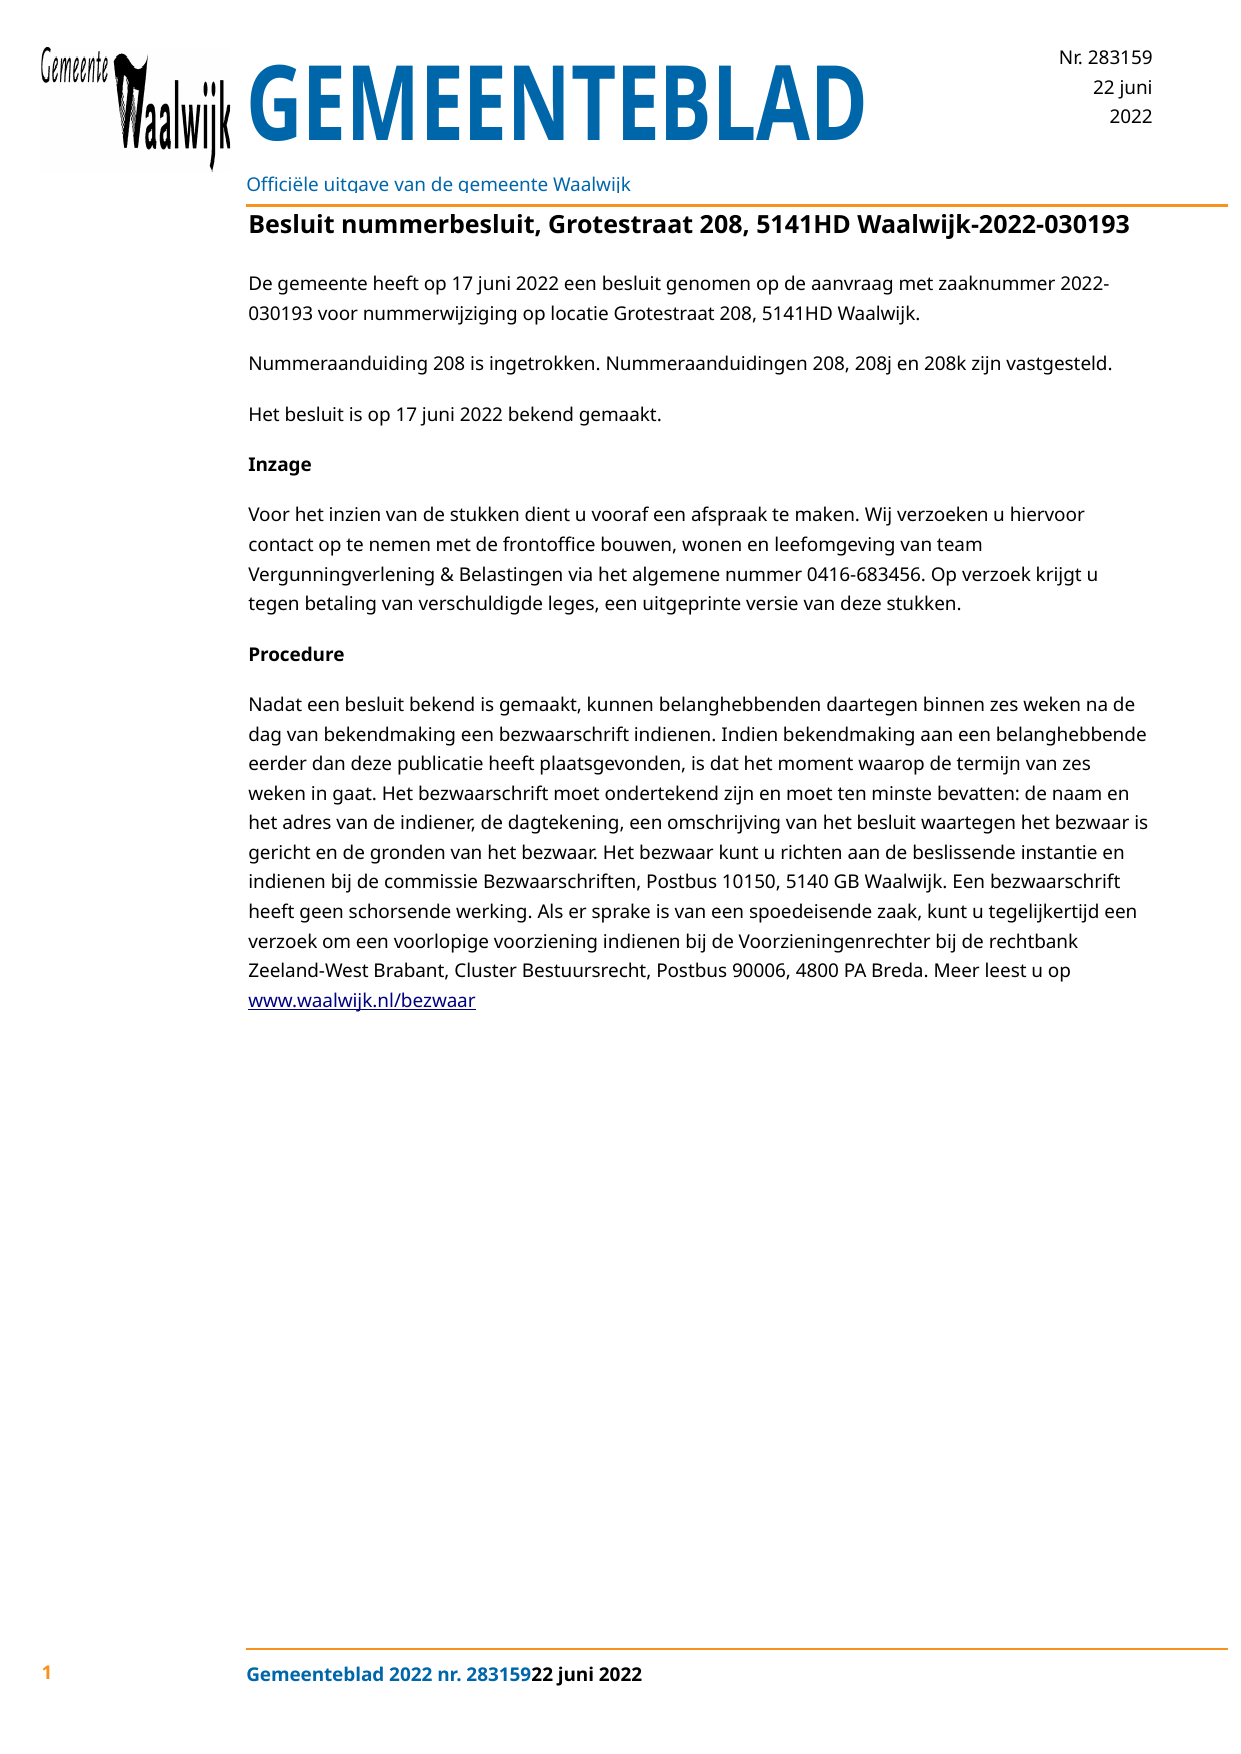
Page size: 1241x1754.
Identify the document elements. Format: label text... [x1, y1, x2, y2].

text Voor het inzien van de stukken dient u vooraf een afspraak te maken. Wij verzoeken u hiervoor contact op te nemen met de frontoffice bouwen, wonen en leefomgeving van team Vergunningverlening & Belastingen via het algemene nummer 0416-683456. Op verzoek krijgt u tegen betaling van verschuldigde leges, een uitgeprinte versie van deze stukken. [248, 502, 1152, 616]
text Besluit nummerbesluit, Grotestraat 208, 5141HD Waalwijk-2022-030193 [248, 207, 1152, 241]
text De gemeente heeft op 17 juni 2022 een besluit genomen op de aanvraag met zaaknummer 2022-030193 voor nummerwijziging op locatie Grotestraat 208, 5141HD Waalwijk. [248, 270, 1152, 326]
text Procedure [248, 641, 1152, 666]
text Nummeraanduiding 208 is ingetrokken. Nummeraanduidingen 208, 208j en 208k zijn vastgesteld. [248, 350, 1152, 376]
text Inzage [248, 451, 1152, 477]
picture [41, 47, 231, 172]
text Nadat een besluit bekend is gemaakt, kunnen belanghebbenden daartegen binnen zes weken na de dag van bekendmaking een bezwaarschrift indienen. Indien bekendmaking aan een belanghebbende eerder dan deze publicatie heeft plaatsgevonden, is dat het moment waarop de termijn van zes weken in gaat. Het bezwaarschrift moet ondertekend zijn en moet ten minste bevatten: de naam en het adres van de indiener, de dagtekening, een omschrijving van het besluit waartegen het bezwaar is gericht en de gronden van het bezwaar. Het bezwaar kunt u richten aan de beslissende instantie en indienen bij de commissie Bezwaarschriften, Postbus 10150, 5140 GB Waalwijk. Een bezwaarschrift heeft geen schorsende werking. Als er sprake is van een spoedeisende zaak, kunt u tegelijkertijd een verzoek om een voorlopige voorziening indienen bij de Voorzieningenrechter bij de rechtbank Zeeland-West Brabant, Cluster Bestuursrecht, Postbus 90006, 4800 PA Breda. Meer leest u op www.waalwijk.nl/bezwaar [248, 691, 1152, 1013]
text Het besluit is op 17 juni 2022 bekend gemaakt. [248, 401, 1152, 426]
